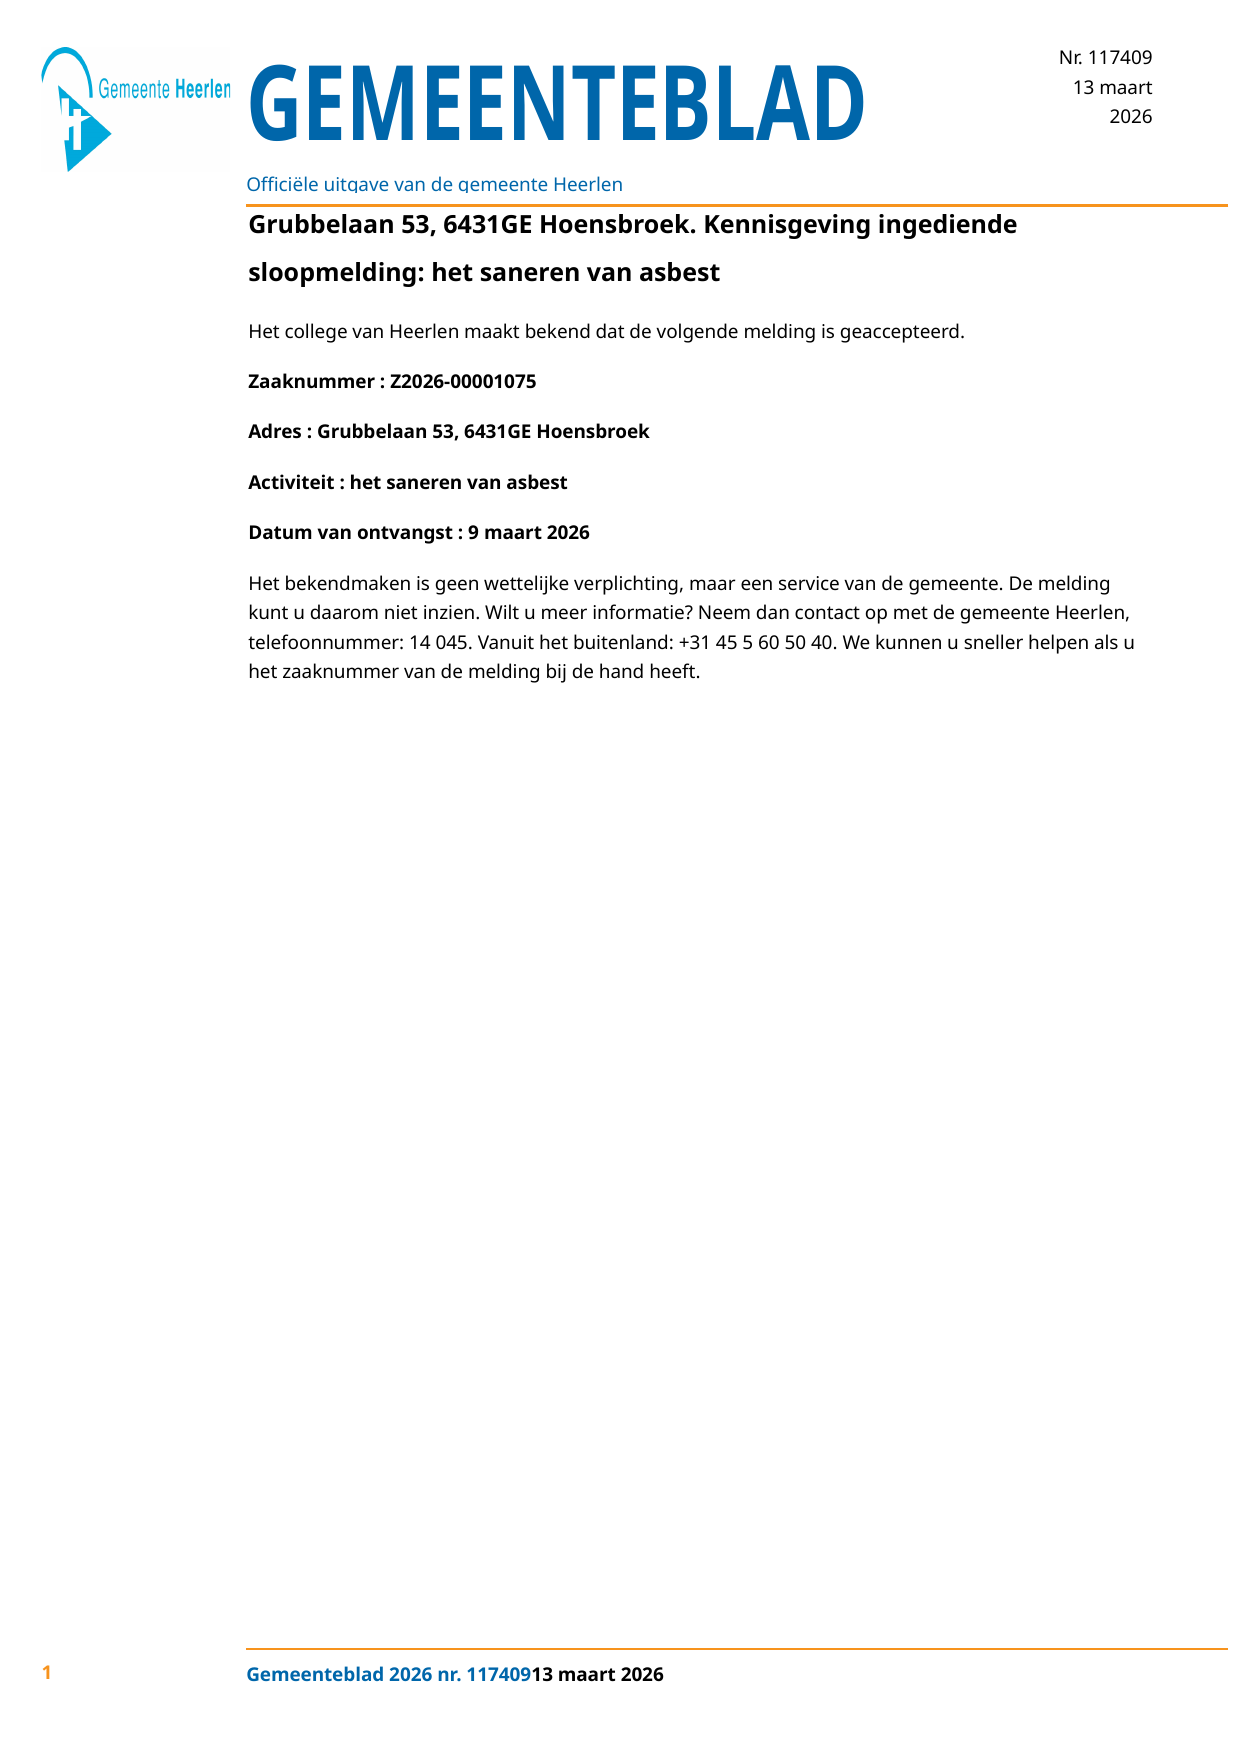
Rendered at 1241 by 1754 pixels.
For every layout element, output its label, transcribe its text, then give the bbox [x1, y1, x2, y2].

text Het bekendmaken is geen wettelijke verplichting, maar een service van de gemeente. De melding kunt u daarom niet inzien. Wilt u meer informatie? Neem dan contact op met de gemeente Heerlen, telefoonnummer: 14 045. Vanuit het buitenland: +31 45 5 60 50 40. We kunnen u sneller helpen als u het zaaknummer van de melding bij de hand heeft. [248, 570, 1152, 684]
text Grubbelaan 53, 6431GE Hoensbroek. Kennisgeving ingediende sloopmelding: het saneren van asbest [248, 207, 1152, 288]
text Activiteit : het saneren van asbest [248, 469, 1152, 495]
text Datum van ontvangst : 9 maart 2026 [248, 519, 1152, 545]
text Het college van Heerlen maakt bekend dat de volgende melding is geaccepteerd. [248, 318, 1152, 344]
text Zaaknummer : Z2026-00001075 [248, 368, 1152, 394]
picture [41, 47, 231, 172]
picture [41, 47, 59, 70]
text Adres : Grubbelaan 53, 6431GE Hoensbroek [248, 419, 1152, 444]
